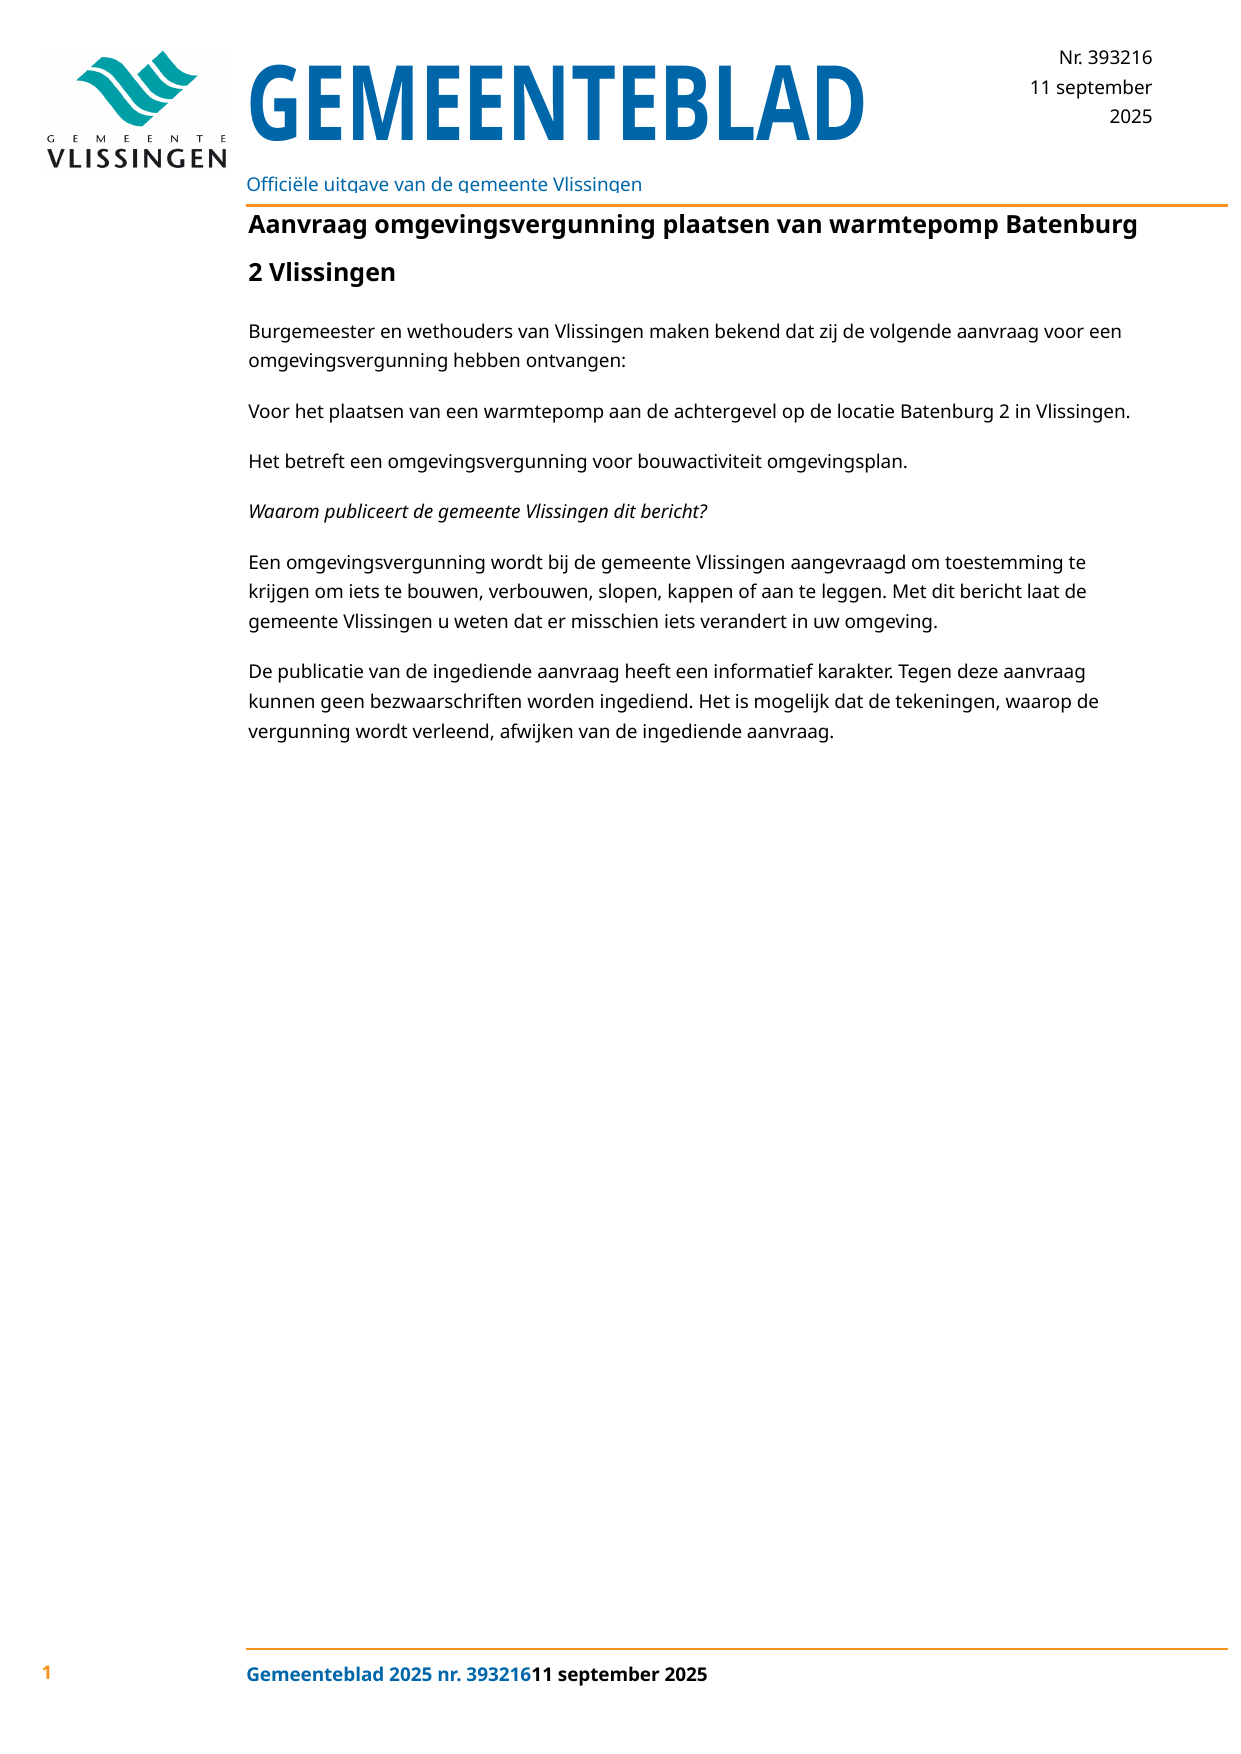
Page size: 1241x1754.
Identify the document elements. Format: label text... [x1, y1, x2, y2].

picture [41, 47, 231, 172]
text Aanvraag omgevingsvergunning plaatsen van warmtepomp Batenburg 2 Vlissingen [248, 207, 1152, 288]
text Voor het plaatsen van een warmtepomp aan de achtergevel op de locatie Batenburg 2 in Vlissingen. [248, 398, 1152, 424]
text Het betreft een omgevingsvergunning voor bouwactiviteit omgevingsplan. [248, 448, 1152, 474]
text Een omgevingsvergunning wordt bij de gemeente Vlissingen aangevraagd om toestemming te krijgen om iets te bouwen, verbouwen, slopen, kappen of aan te leggen. Met dit bericht laat de gemeente Vlissingen u weten dat er misschien iets verandert in uw omgeving. [248, 549, 1152, 634]
text Burgemeester en wethouders van Vlissingen maken bekend dat zij de volgende aanvraag voor een omgevingsvergunning hebben ontvangen: [248, 318, 1152, 373]
text De publicatie van de ingediende aanvraag heeft een informatief karakter. Tegen deze aanvraag kunnen geen bezwaarschriften worden ingediend. Het is mogelijk dat de tekeningen, waarop de vergunning wordt verleend, afwijken van de ingediende aanvraag. [248, 659, 1152, 744]
text Waarom publiceert de gemeente Vlissingen dit bericht? [248, 499, 1152, 524]
